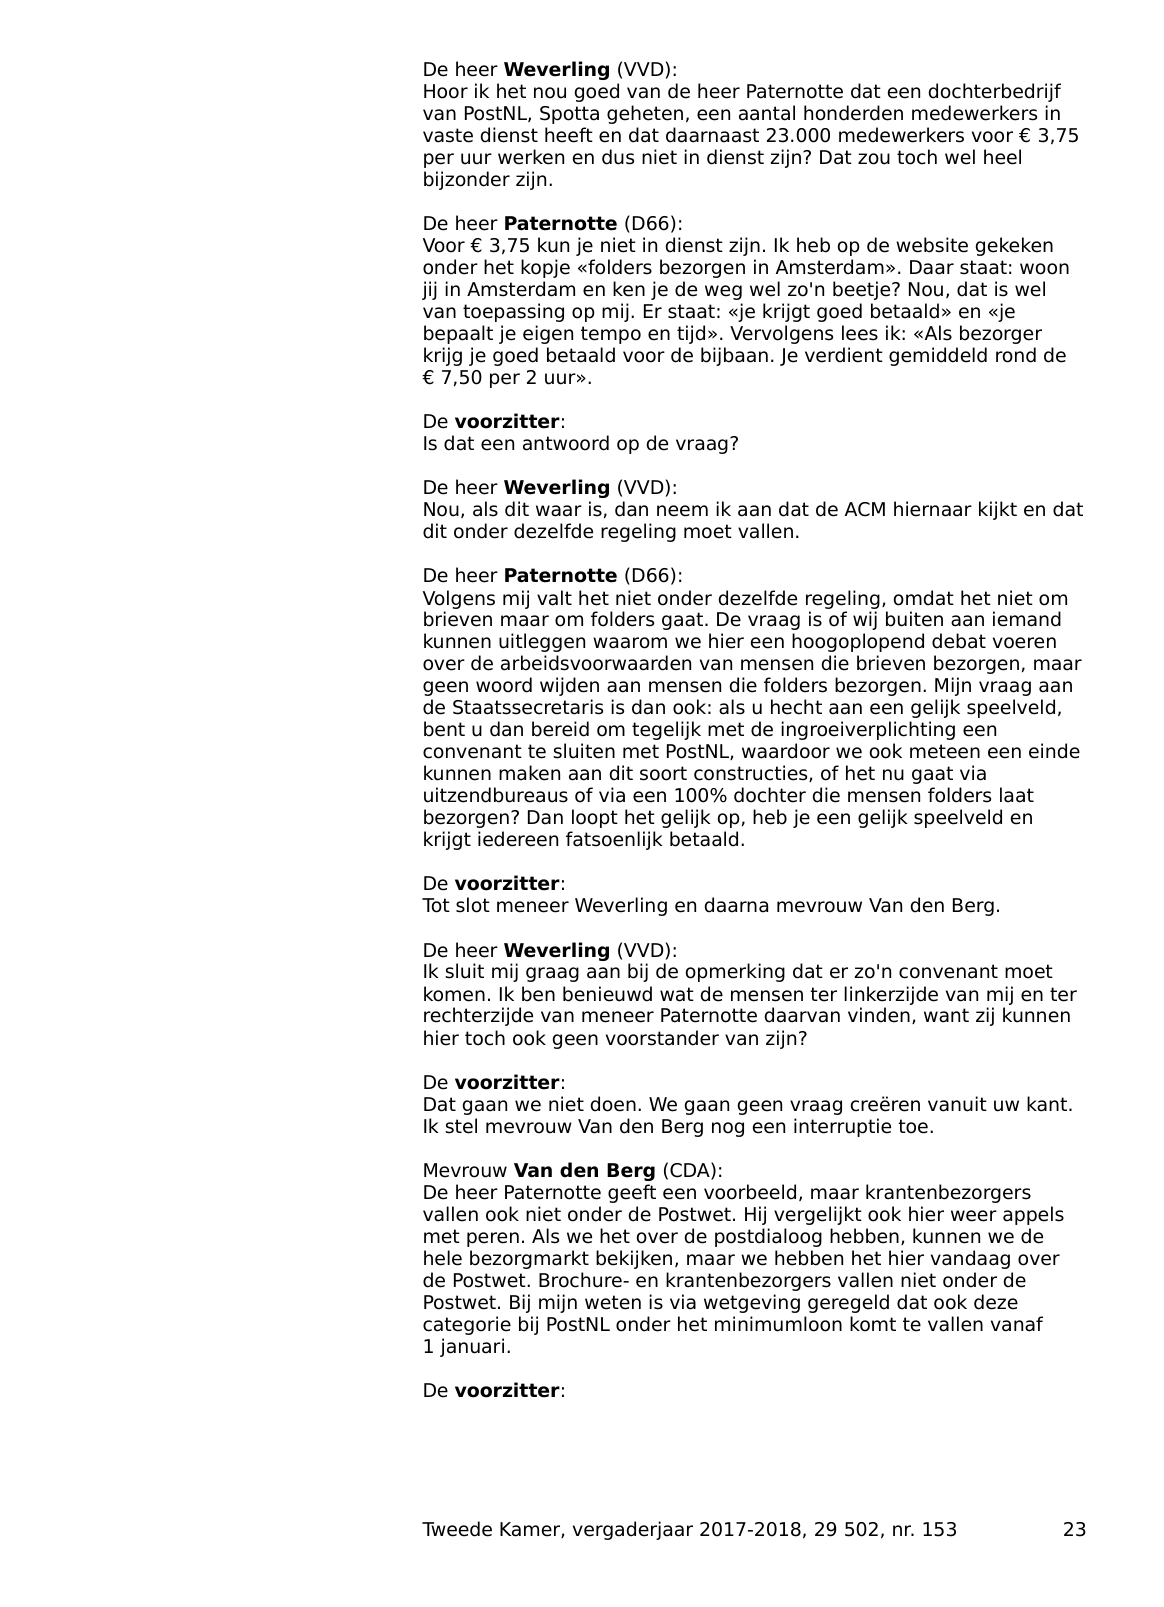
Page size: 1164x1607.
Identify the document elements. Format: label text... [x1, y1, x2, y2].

text De voorzitter: [422, 1072, 1087, 1093]
text De heer Paternotte (D66): [422, 213, 1087, 235]
text Hoor ik het nou goed van de heer Paternotte dat een dochterbedrijf van PostNL, Spotta geheten, een aantal honderden medewerkers in vaste dienst heeft en dat daarnaast 23.000 medewerkers voor € 3,75 per uur werken en dus niet in dienst zijn? Dat zou toch wel heel bijzonder zijn. [422, 81, 1087, 191]
text De voorzitter: [422, 411, 1087, 433]
text De heer Paternotte (D66): [422, 565, 1087, 587]
text Ik sluit mij graag aan bij de opmerking dat er zo'n convenant moet komen. Ik ben benieuwd wat de mensen ter linkerzijde van mij en ter rechterzijde van meneer Paternotte daarvan vinden, want zij kunnen hier toch ook geen voorstander van zijn? [422, 961, 1087, 1049]
text Is dat een antwoord op de vraag? [422, 433, 1087, 455]
text De heer Paternotte geeft een voorbeeld, maar krantenbezorgers vallen ook niet onder de Postwet. Hij vergelijkt ook hier weer appels met peren. Als we het over de postdialoog hebben, kunnen we de hele bezorgmarkt bekijken, maar we hebben het hier vandaag over de Postwet. Brochure- en krantenbezorgers vallen niet onder de Postwet. Bij mijn weten is via wetgeving geregeld dat ook deze categorie bij PostNL onder het minimumloon komt te vallen vanaf 1 januari. [422, 1182, 1087, 1357]
text Volgens mij valt het niet onder dezelfde regeling, omdat het niet om brieven maar om folders gaat. De vraag is of wij buiten aan iemand kunnen uitleggen waarom we hier een hoogoplopend debat voeren over de arbeidsvoorwaarden van mensen die brieven bezorgen, maar geen woord wijden aan mensen die folders bezorgen. Mijn vraag aan de Staatssecretaris is dan ook: als u hecht aan een gelijk speelveld, bent u dan bereid om tegelijk met de ingroeiverplichting een convenant te sluiten met PostNL, waardoor we ook meteen een einde kunnen maken aan dit soort constructies, of het nu gaat via uitzendbureaus of via een 100% dochter die mensen folders laat bezorgen? Dan loopt het gelijk op, heb je een gelijk speelveld en krijgt iedereen fatsoenlijk betaald. [422, 587, 1087, 851]
text De heer Weverling (VVD): [422, 477, 1087, 499]
text De voorzitter: [422, 873, 1087, 895]
text De voorzitter: [422, 1380, 1087, 1402]
text De heer Weverling (VVD): [422, 59, 1087, 81]
text Tot slot meneer Weverling en daarna mevrouw Van den Berg. [422, 895, 1087, 917]
text Mevrouw Van den Berg (CDA): [422, 1160, 1087, 1182]
text Voor € 3,75 kun je niet in dienst zijn. Ik heb op de website gekeken onder het kopje «folders bezorgen in Amsterdam». Daar staat: woon jij in Amsterdam en ken je de weg wel zo'n beetje? Nou, dat is wel van toepassing op mij. Er staat: «je krijgt goed betaald» en «je bepaalt je eigen tempo en tijd». Vervolgens lees ik: «Als bezorger krijg je goed betaald voor de bijbaan. Je verdient gemiddeld rond de € 7,50 per 2 uur». [422, 235, 1087, 389]
text Nou, als dit waar is, dan neem ik aan dat de ACM hiernaar kijkt en dat dit onder dezelfde regeling moet vallen. [422, 499, 1087, 543]
text Dat gaan we niet doen. We gaan geen vraag creëren vanuit uw kant. Ik stel mevrouw Van den Berg nog een interruptie toe. [422, 1093, 1087, 1137]
text De heer Weverling (VVD): [422, 939, 1087, 961]
